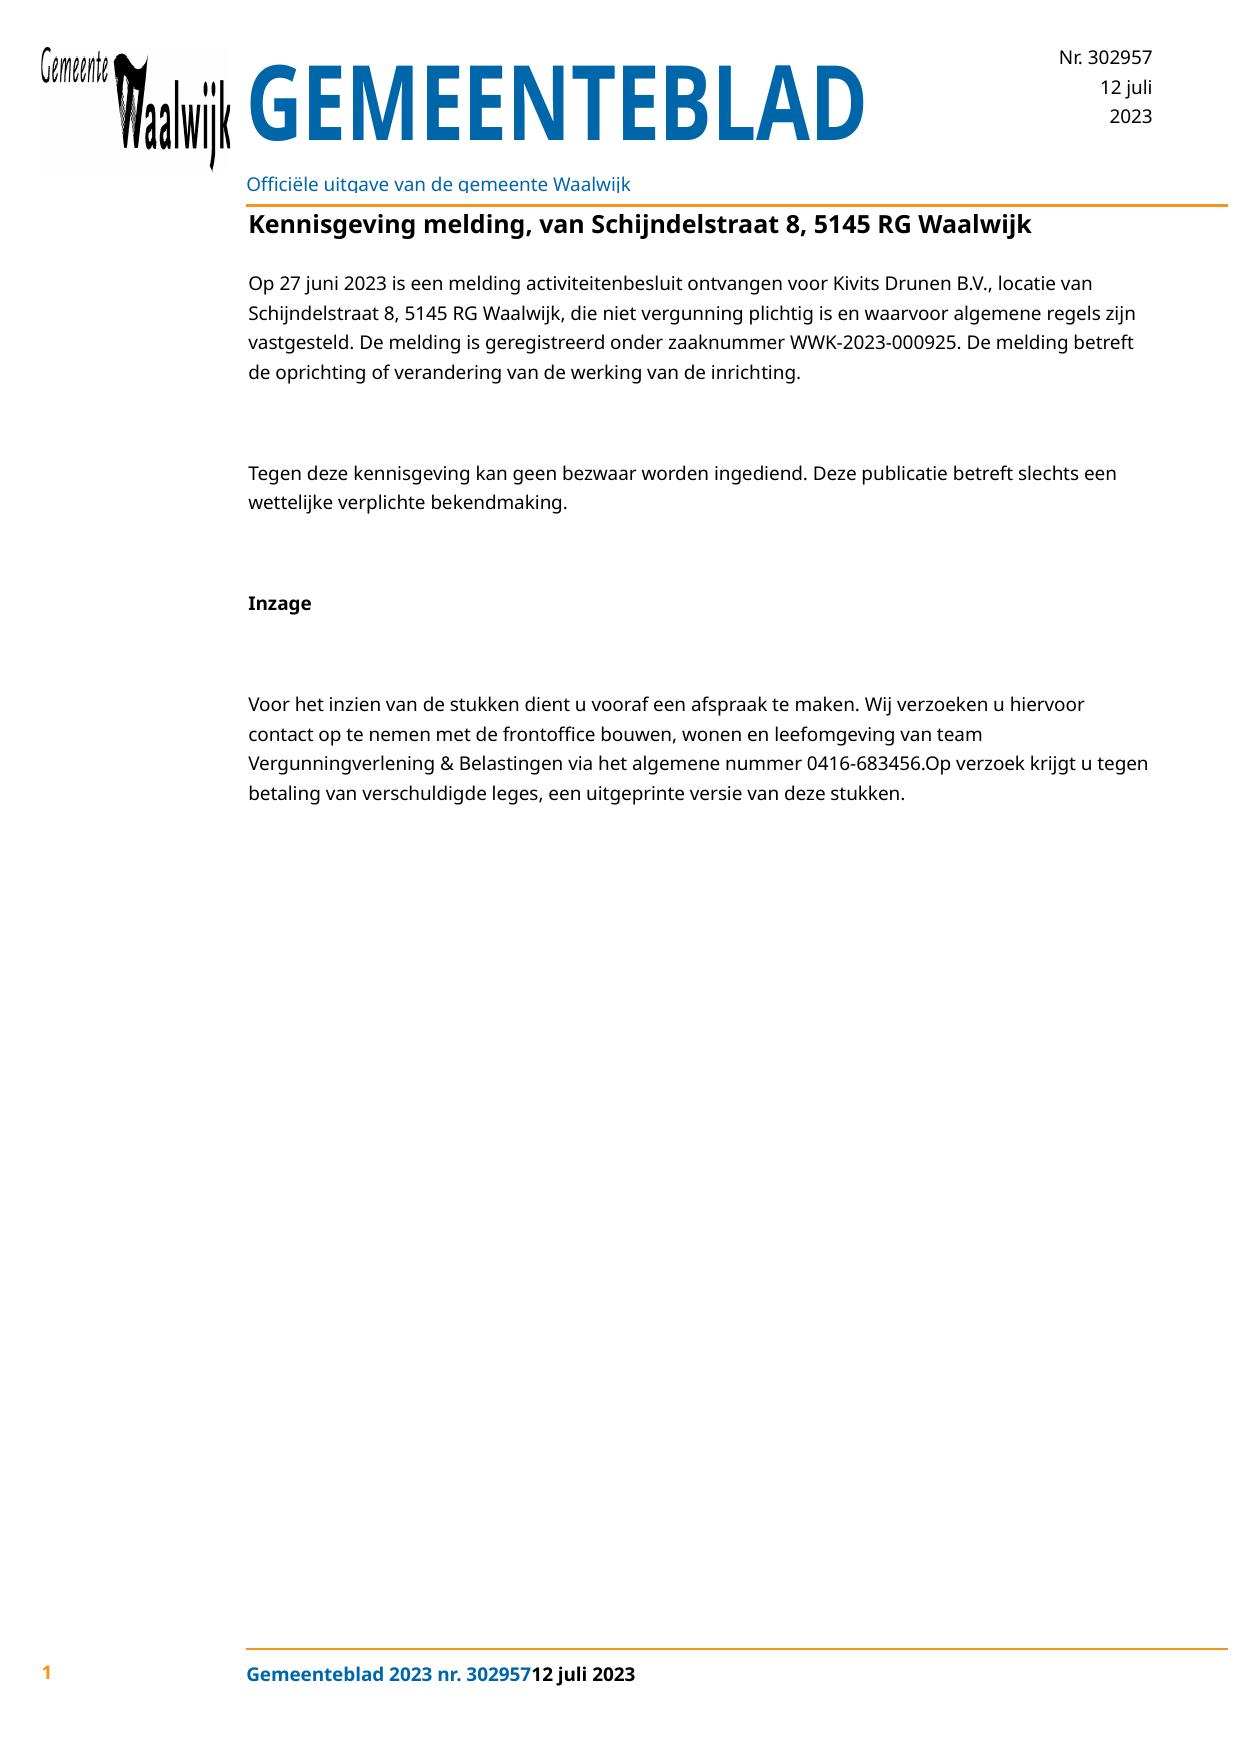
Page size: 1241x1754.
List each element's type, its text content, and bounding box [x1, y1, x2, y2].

text Kennisgeving melding, van Schijndelstraat 8, 5145 RG Waalwijk [248, 207, 1152, 241]
text Inzage [248, 590, 1152, 616]
picture [41, 47, 231, 172]
text Voor het inzien van de stukken dient u vooraf een afspraak te maken. Wij verzoeken u hiervoor contact op te nemen met de frontoffice bouwen, wonen en leefomgeving van team Vergunningverlening & Belastingen via het algemene nummer 0416-683456.Op verzoek krijgt u tegen betaling van verschuldigde leges, een uitgeprinte versie van deze stukken. [248, 691, 1152, 806]
text Tegen deze kennisgeving kan geen bezwaar worden ingediend. Deze publicatie betreft slechts een wettelijke verplichte bekendmaking. [248, 460, 1152, 515]
text Op 27 juni 2023 is een melding activiteitenbesluit ontvangen voor Kivits Drunen B.V., locatie van Schijndelstraat 8, 5145 RG Waalwijk, die niet vergunning plichtig is en waarvoor algemene regels zijn vastgesteld. De melding is geregistreerd onder zaaknummer WWK-2023-000925. De melding betreft de oprichting of verandering van de werking van de inrich­ting. [248, 270, 1152, 385]
